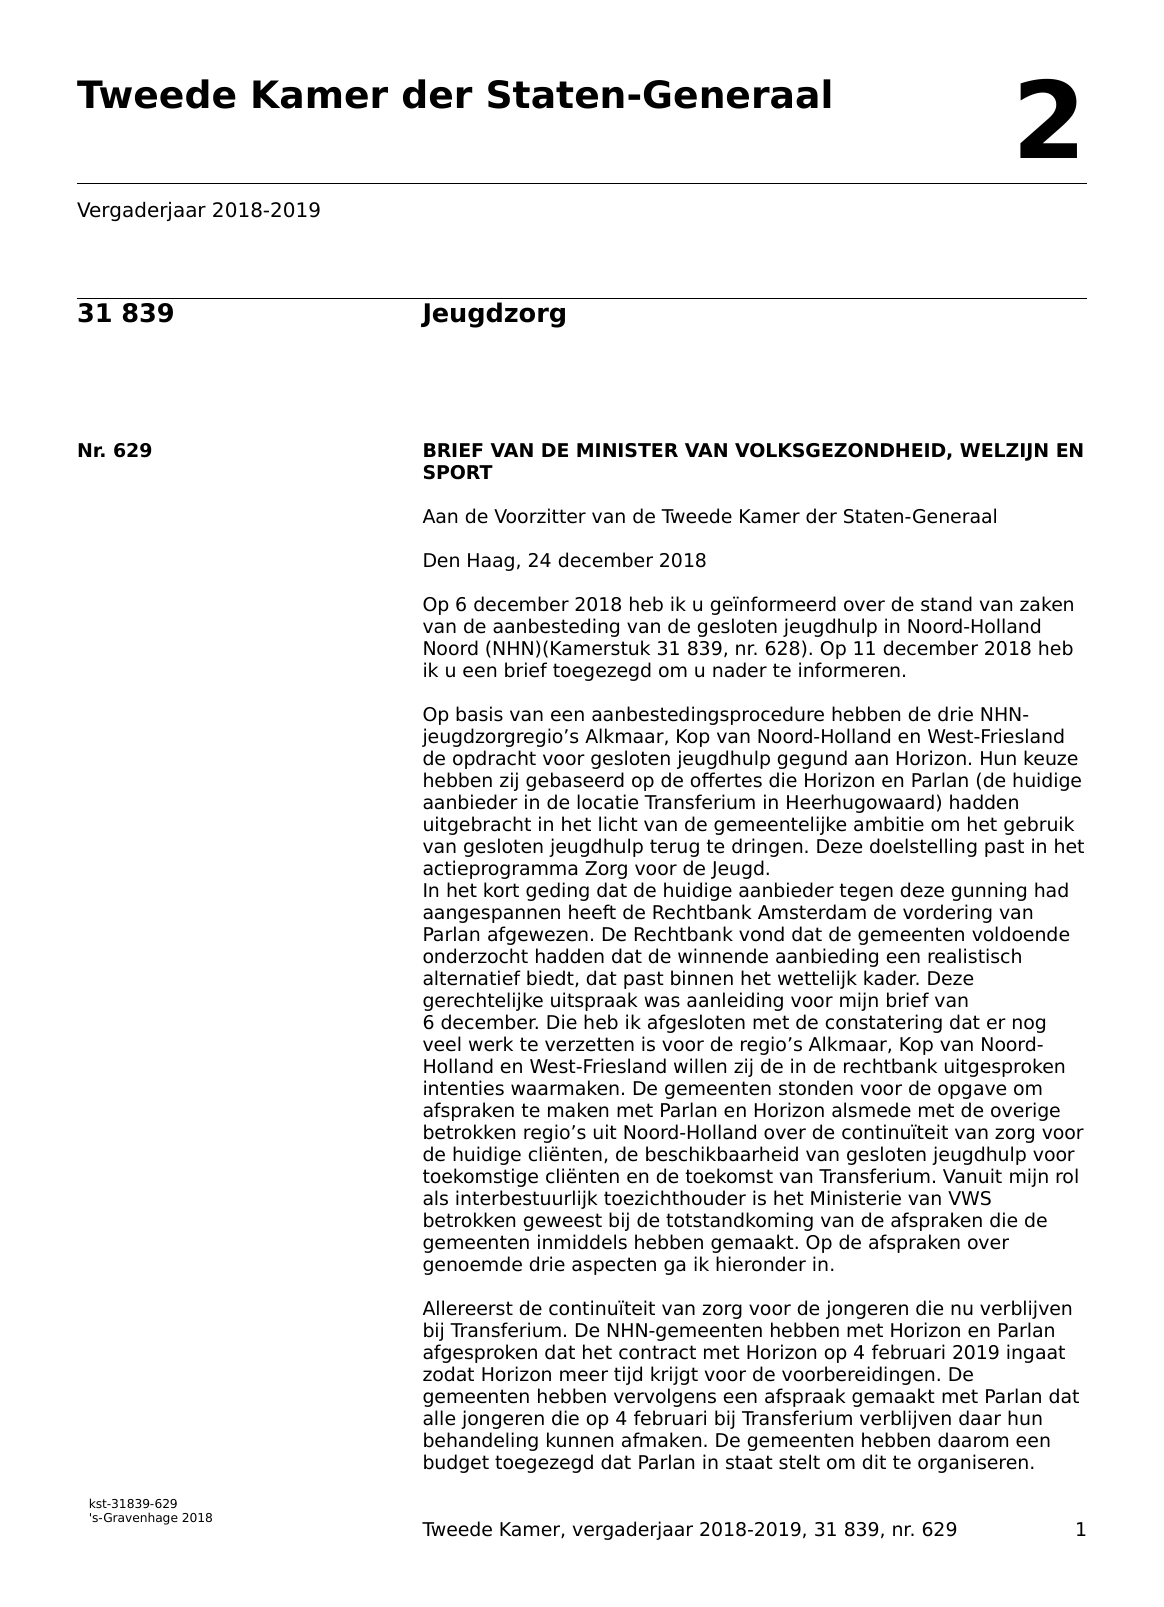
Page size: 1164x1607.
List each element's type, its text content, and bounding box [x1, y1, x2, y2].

text Aan de Voorzitter van de Tweede Kamer der Staten-Generaal [422, 506, 1087, 528]
subtitle 31 839 Jeugdzorg [77, 299, 1087, 329]
text Den Haag, 24 december 2018 [422, 550, 1087, 572]
text Allereerst de continuïteit van zorg voor de jongeren die nu verblijven bij Transferium. De NHN-gemeenten hebben met Horizon en Parlan afgesproken dat het contract met Horizon op 4 februari 2019 ingaat zodat Horizon meer tijd krijgt voor de voorbereidingen. De gemeenten hebben vervolgens een afspraak gemaakt met Parlan dat alle jongeren die op 4 februari bij Transferium verblijven daar hun behandeling kunnen afmaken. De gemeenten hebben daarom een budget toegezegd dat Parlan in staat stelt om dit te organiseren. [422, 1298, 1087, 1474]
table_header Tweede Kamer der Staten-Generaal [77, 59, 886, 183]
text 's-Gravenhage 2018 [88, 1511, 323, 1525]
text In het kort geding dat de huidige aanbieder tegen deze gunning had aangespannen heeft de Rechtbank Amsterdam de vordering van Parlan afgewezen. De Rechtbank vond dat de gemeenten voldoende onderzocht hadden dat de winnende aanbieding een realistisch alternatief biedt, dat past binnen het wettelijk kader. Deze gerechtelijke uitspraak was aanleiding voor mijn brief van 6 december. Die heb ik afgesloten met de constatering dat er nog veel werk te verzetten is voor de regio’s Alkmaar, Kop van Noord-Holland en West-Friesland willen zij de in de rechtbank uitgesproken intenties waarmaken. De gemeenten stonden voor de opgave om afspraken te maken met Parlan en Horizon alsmede met de overige betrokken regio’s uit Noord-Holland over de continuïteit van zorg voor de huidige cliënten, de beschikbaarheid van gesloten jeugdhulp voor toekomstige cliënten en de toekomst van Transferium. Vanuit mijn rol als interbestuurlijk toezichthouder is het Ministerie van VWS betrokken geweest bij de totstandkoming van de afspraken die de gemeenten inmiddels hebben gemaakt. Op de afspraken over genoemde drie aspecten ga ik hieronder in. [422, 880, 1087, 1276]
text Op basis van een aanbestedingsprocedure hebben de drie NHN-jeugdzorgregio’s Alkmaar, Kop van Noord-Holland en West-Friesland de opdracht voor gesloten jeugdhulp gegund aan Horizon. Hun keuze hebben zij gebaseerd op de offertes die Horizon en Parlan (de huidige aanbieder in de locatie Transferium in Heerhugowaard) hadden uitgebracht in het licht van de gemeentelijke ambitie om het gebruik van gesloten jeugdhulp terug te dringen. Deze doelstelling past in het actieprogramma Zorg voor de Jeugd. [422, 704, 1087, 880]
text Op 6 december 2018 heb ik u geïnformeerd over de stand van zaken van de aanbesteding van de gesloten jeugdhulp in Noord-Holland Noord (NHN)(Kamerstuk 31 839, nr. 628). Op 11 december 2018 heb ik u een brief toegezegd om u nader te informeren. [422, 594, 1087, 682]
subtitle Nr. 629 BRIEF VAN DE MINISTER VAN VOLKSGEZONDHEID, WELZIJN EN SPORT [77, 440, 1087, 484]
text kst-31839-629 [88, 1497, 323, 1511]
table_cell Vergaderjaar 2018-2019 [77, 184, 1087, 298]
table_header 2 [886, 59, 1087, 183]
